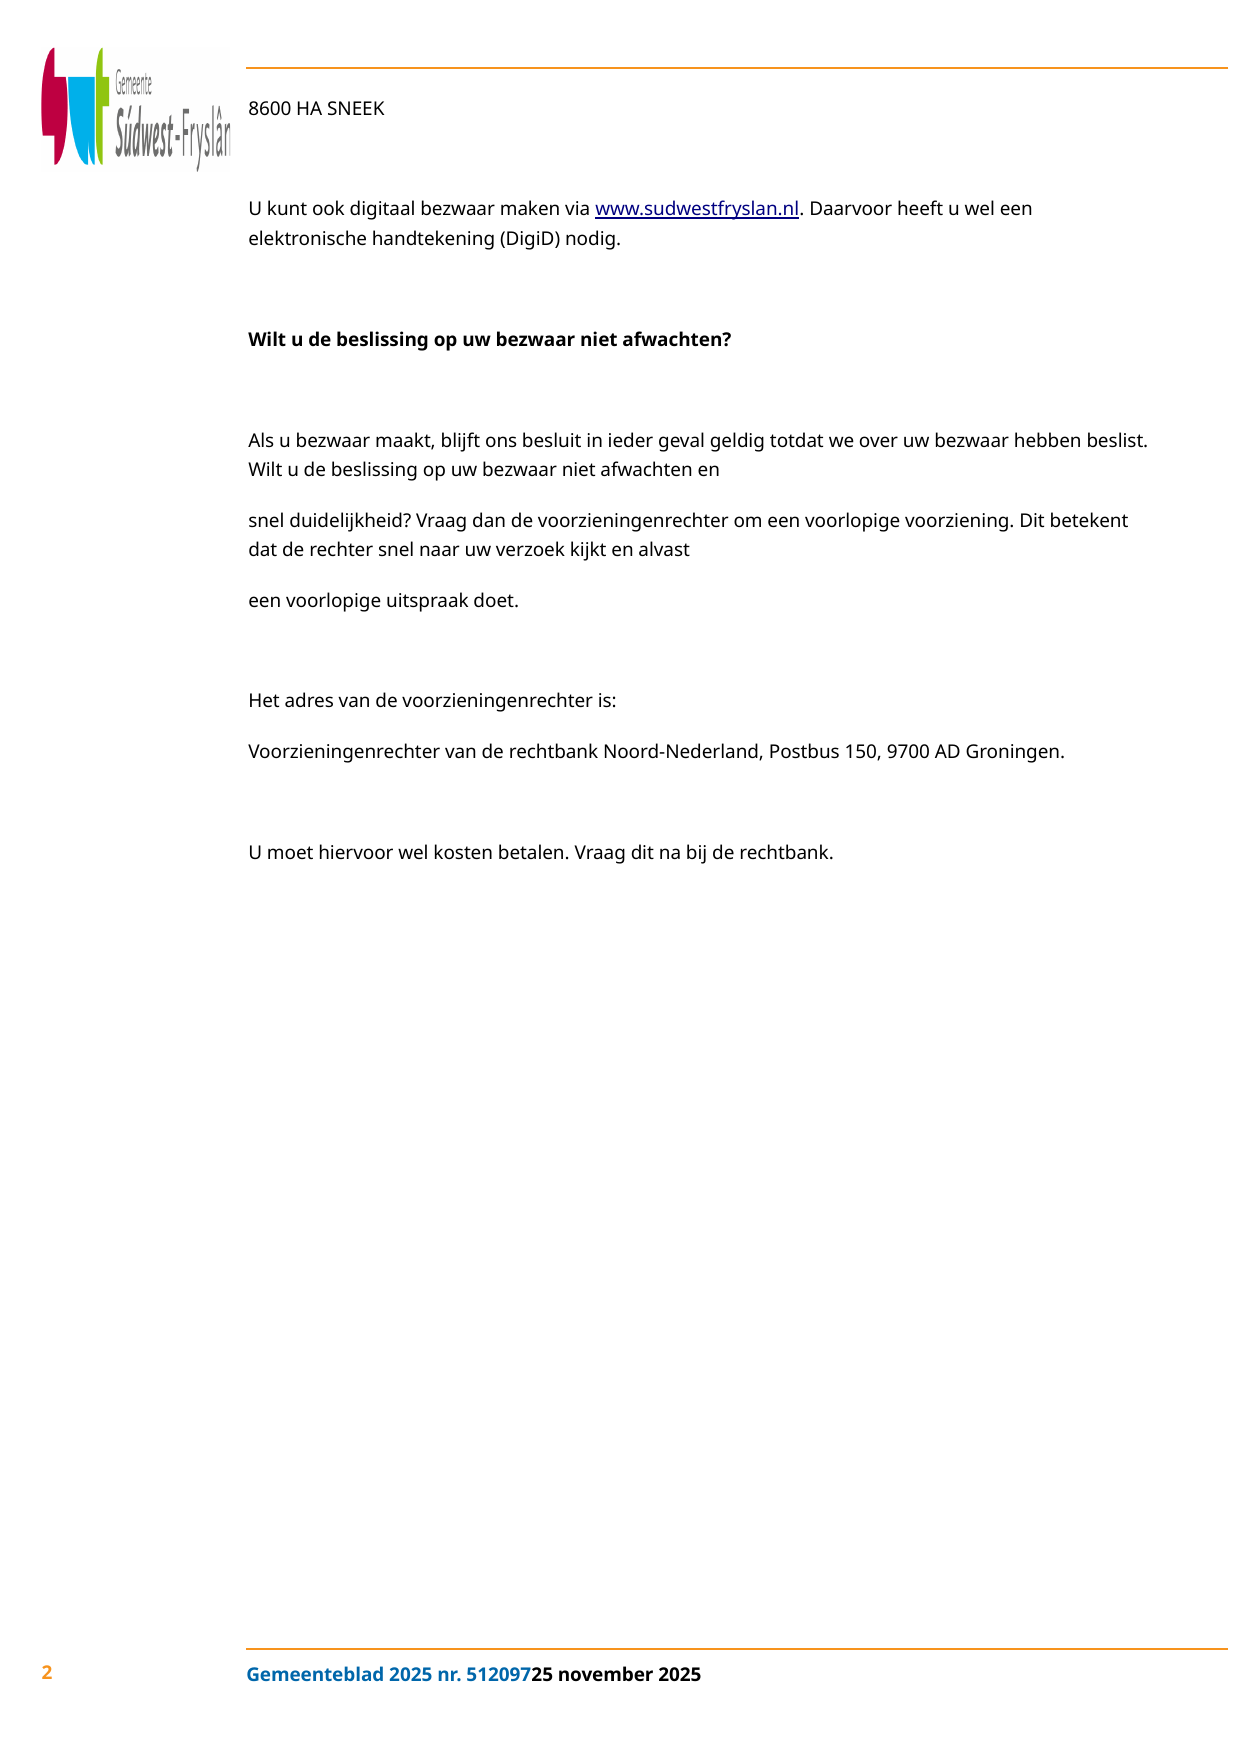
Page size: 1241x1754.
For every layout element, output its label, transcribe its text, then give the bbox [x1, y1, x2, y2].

text Voorzieningenrechter van de rechtbank Noord-Nederland, Postbus 150, 9700 AD Groningen. [248, 738, 1152, 764]
text 8600 HA SNEEK [248, 95, 1152, 121]
text U moet hiervoor wel kosten betalen. Vraag dit na bij de rechtbank. [248, 839, 1152, 865]
text U kunt ook digitaal bezwaar maken via www.sudwestfryslan.nl. Daarvoor heeft u wel een elektronische handtekening (DigiD) nodig. [248, 196, 1152, 251]
text Als u bezwaar maakt, blijft ons besluit in ieder geval geldig totdat we over uw bezwaar hebben beslist. Wilt u de beslissing op uw bezwaar niet afwachten en [248, 427, 1152, 482]
picture [41, 47, 231, 172]
text Het adres van de voorzieningenrechter is: [248, 688, 1152, 713]
text Wilt u de beslissing op uw bezwaar niet afwachten? [248, 326, 1152, 352]
text een voorlopige uitspraak doet. [248, 587, 1152, 613]
text snel duidelijkheid? Vraag dan de voorzieningenrechter om een voorlopige voorziening. Dit betekent dat de rechter snel naar uw verzoek kijkt en alvast [248, 507, 1152, 562]
